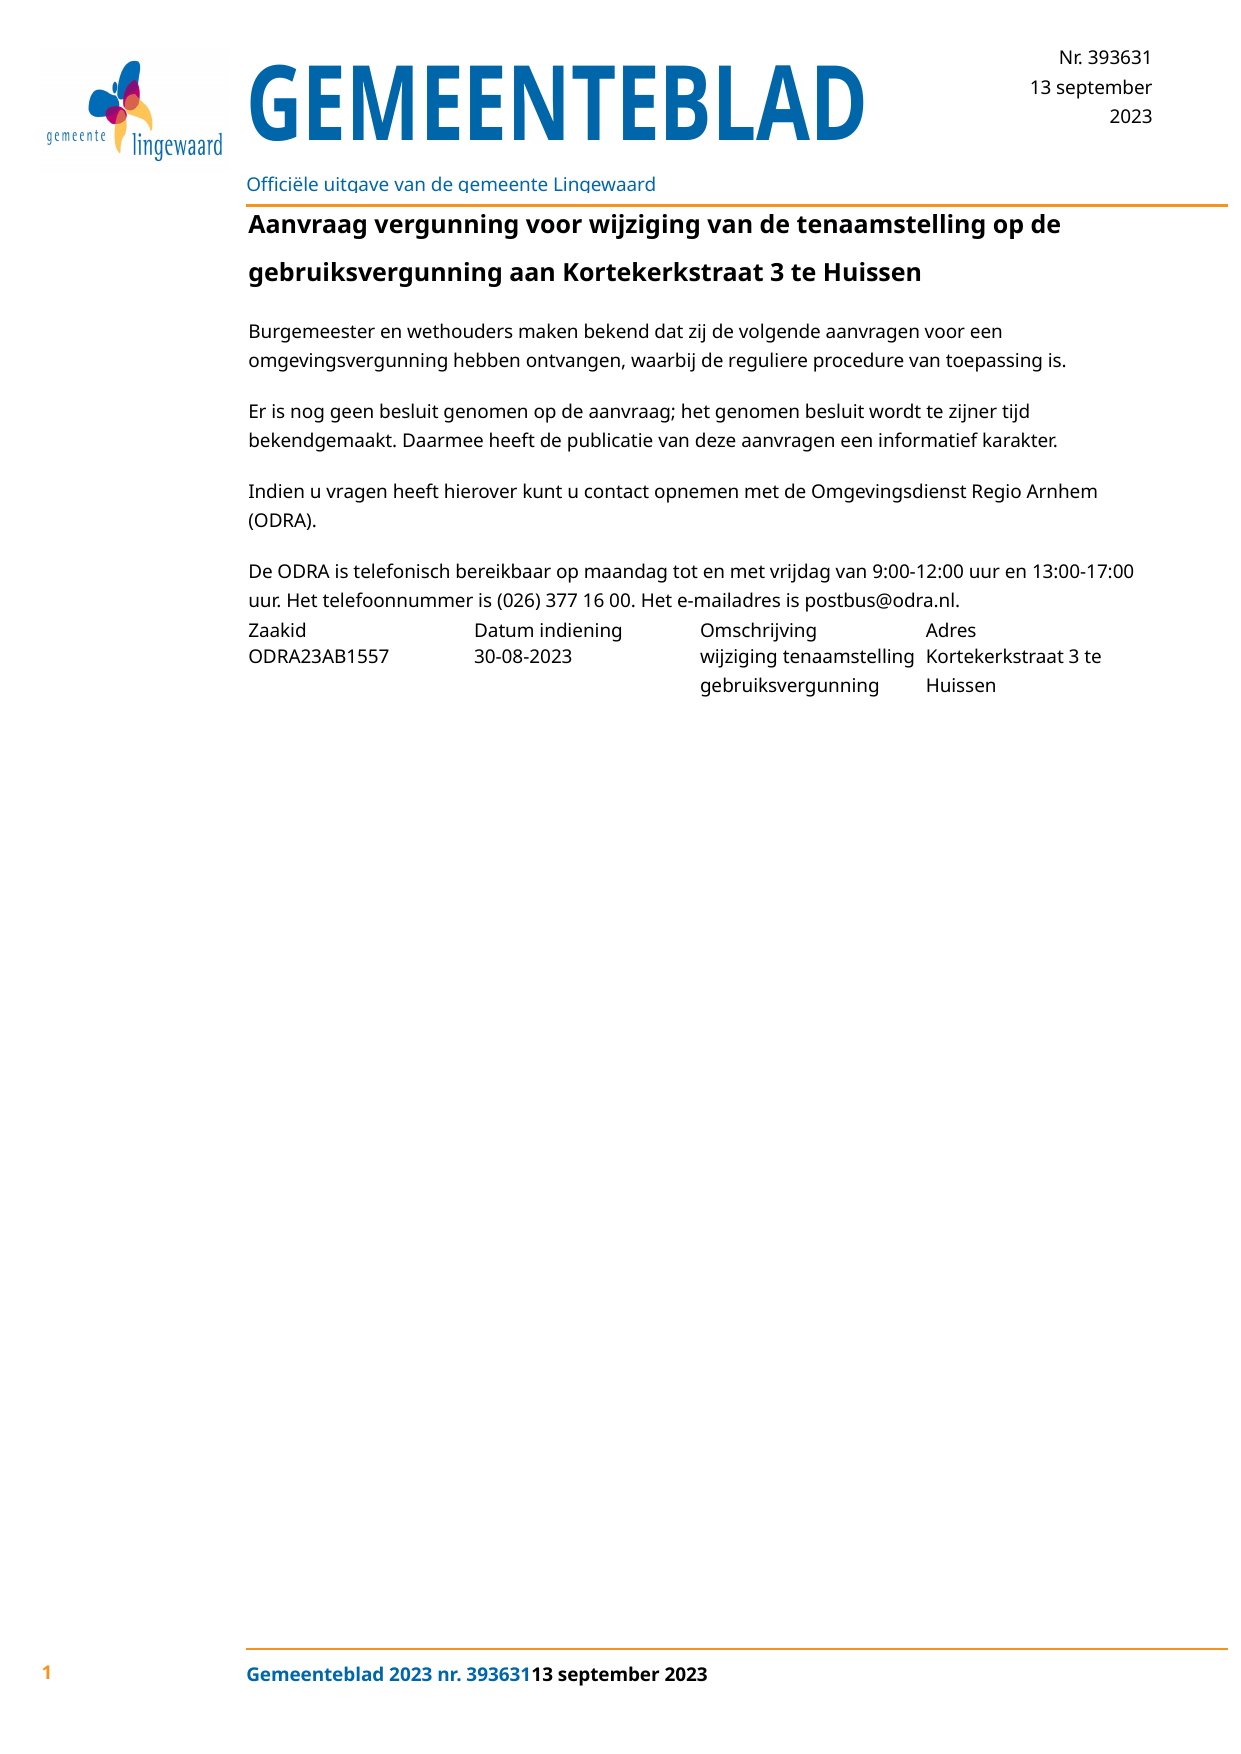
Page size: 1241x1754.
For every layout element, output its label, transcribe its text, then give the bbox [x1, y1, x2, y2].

text De ODRA is telefonisch bereikbaar op maandag tot en met vrijdag van 9:00-12:00 uur en 13:00-17:00 uur. Het telefoonnummer is (026) 377 16 00. Het e-mailadres is postbus@odra.nl. [248, 558, 1152, 613]
table_cell ODRA23AB1557 [248, 643, 474, 698]
text Burgemeester en wethouders maken bekend dat zij de volgende aanvragen voor een omgevingsvergunning hebben ontvangen, waarbij de reguliere procedure van toepassing is. [248, 318, 1152, 373]
text Aanvraag vergunning voor wijziging van de tenaamstelling op de gebruiksvergunning aan Kortekerkstraat 3 te Huissen [248, 207, 1152, 288]
table_header Datum indiening [474, 617, 700, 643]
table_cell Kortekerkstraat 3 te Huissen [926, 643, 1152, 698]
table_cell 30-08-2023 [474, 643, 700, 698]
table_header Omschrijving [700, 617, 926, 643]
table_header Adres [926, 617, 1152, 643]
table_cell wijziging tenaamstelling gebruiksvergunning [700, 643, 926, 698]
table_header Zaakid [248, 617, 474, 643]
text Er is nog geen besluit genomen op de aanvraag; het genomen besluit wordt te zijner tijd bekendgemaakt. Daarmee heeft de publicatie van deze aanvragen een informatief karakter. [248, 398, 1152, 453]
text Indien u vragen heeft hierover kunt u contact opnemen met de Omgevingsdienst Regio Arnhem (ODRA). [248, 478, 1152, 533]
picture [41, 47, 231, 172]
